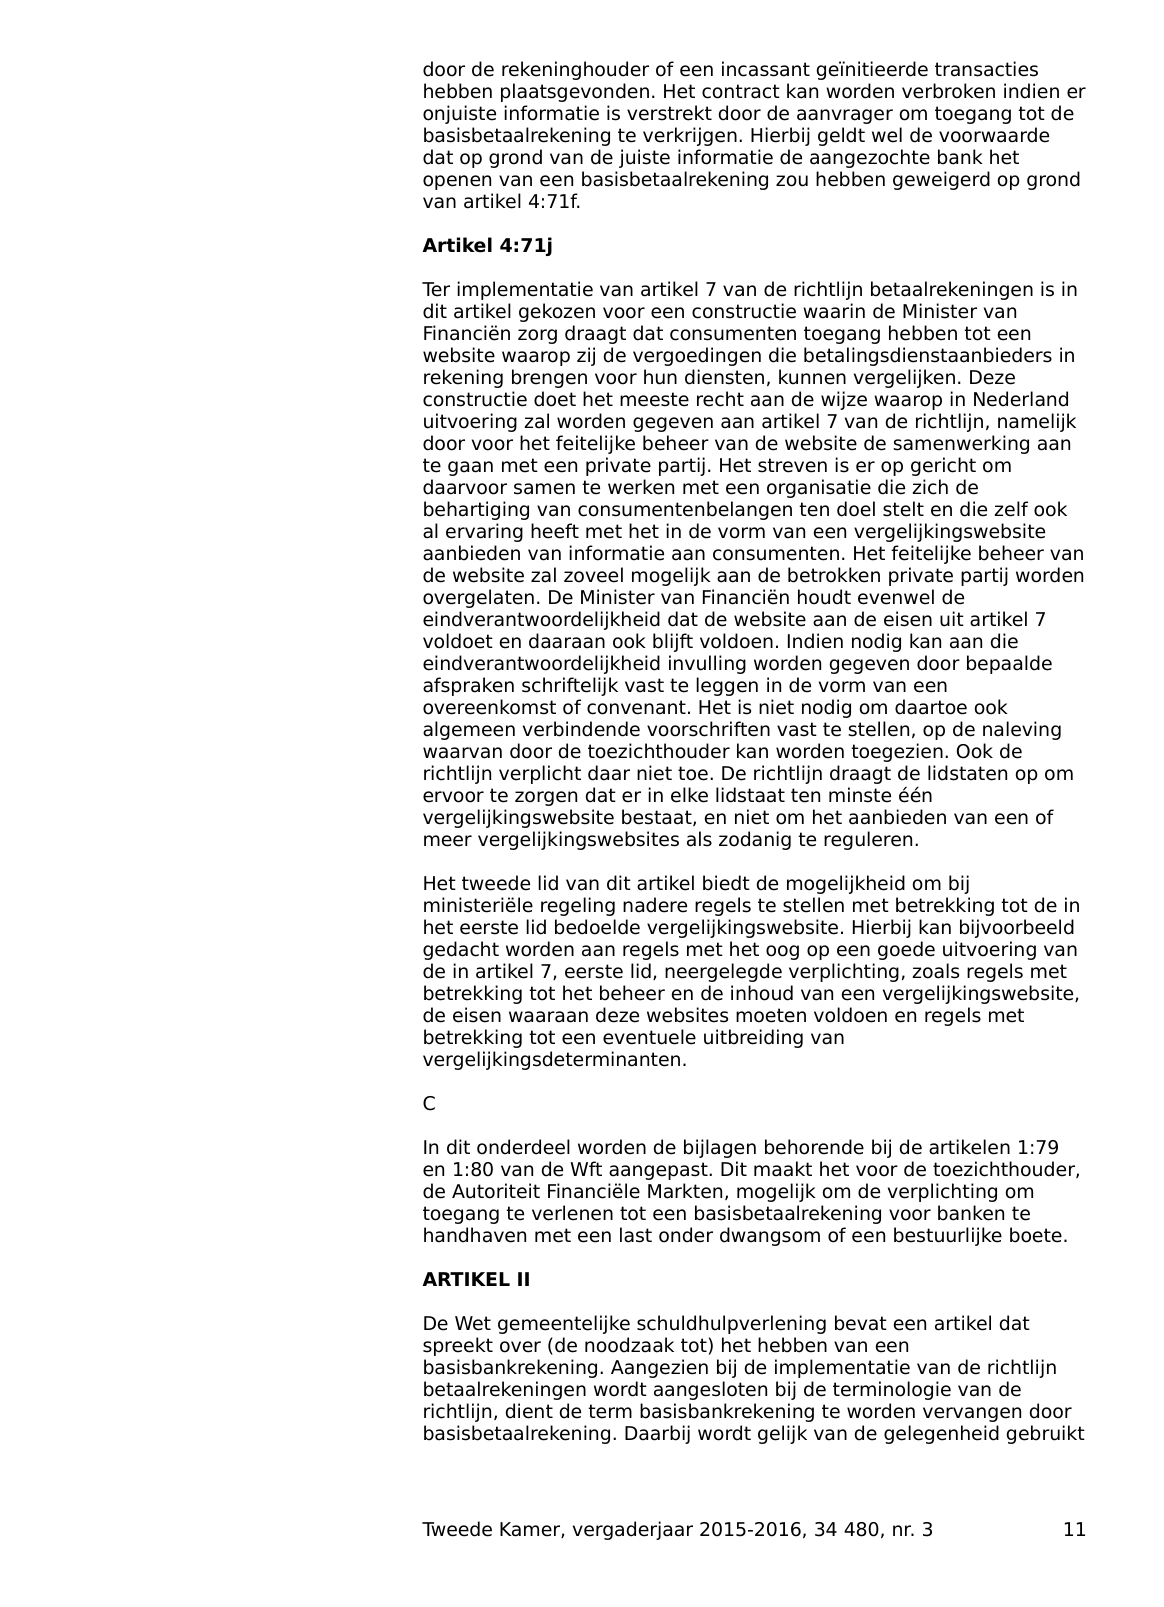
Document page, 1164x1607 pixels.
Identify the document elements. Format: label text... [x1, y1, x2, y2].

subtitle ARTIKEL II [422, 1269, 1087, 1291]
subtitle Artikel 4:71j [422, 235, 1087, 257]
text De Wet gemeentelijke schuldhulpverlening bevat een artikel dat spreekt over (de noodzaak tot) het hebben van een basisbankrekening. Aangezien bij de implementatie van de richtlijn betaalrekeningen wordt aangesloten bij de terminologie van de richtlijn, dient de term basisbankrekening te worden vervangen door basisbetaalrekening. Daarbij wordt gelijk van de gelegenheid gebruikt [422, 1313, 1087, 1445]
text Ter implementatie van artikel 7 van de richtlijn betaalrekeningen is in dit artikel gekozen voor een constructie waarin de Minister van Financiën zorg draagt dat consumenten toegang hebben tot een website waarop zij de vergoedingen die betalingsdienstaanbieders in rekening brengen voor hun diensten, kunnen vergelijken. Deze constructie doet het meeste recht aan de wijze waarop in Nederland uitvoering zal worden gegeven aan artikel 7 van de richtlijn, namelijk door voor het feitelijke beheer van de website de samenwerking aan te gaan met een private partij. Het streven is er op gericht om daarvoor samen te werken met een organisatie die zich de behartiging van consumentenbelangen ten doel stelt en die zelf ook al ervaring heeft met het in de vorm van een vergelijkingswebsite aanbieden van informatie aan consumenten. Het feitelijke beheer van de website zal zoveel mogelijk aan de betrokken private partij worden overgelaten. De Minister van Financiën houdt evenwel de eindverantwoordelijkheid dat de website aan de eisen uit artikel 7 voldoet en daaraan ook blijft voldoen. Indien nodig kan aan die eindverantwoordelijkheid invulling worden gegeven door bepaalde afspraken schriftelijk vast te leggen in de vorm van een overeenkomst of convenant. Het is niet nodig om daartoe ook algemeen verbindende voorschriften vast te stellen, op de naleving waarvan door de toezichthouder kan worden toegezien. Ook de richtlijn verplicht daar niet toe. De richtlijn draagt de lidstaten op om ervoor te zorgen dat er in elke lidstaat ten minste één vergelijkingswebsite bestaat, en niet om het aanbieden van een of meer vergelijkingswebsites als zodanig te reguleren. [422, 279, 1087, 851]
text Het tweede lid van dit artikel biedt de mogelijkheid om bij ministeriële regeling nadere regels te stellen met betrekking tot de in het eerste lid bedoelde vergelijkingswebsite. Hierbij kan bijvoorbeeld gedacht worden aan regels met het oog op een goede uitvoering van de in artikel 7, eerste lid, neergelegde verplichting, zoals regels met betrekking tot het beheer en de inhoud van een vergelijkingswebsite, de eisen waaraan deze websites moeten voldoen en regels met betrekking tot een eventuele uitbreiding van vergelijkingsdeterminanten. [422, 873, 1087, 1071]
text In dit onderdeel worden de bijlagen behorende bij de artikelen 1:79 en 1:80 van de Wft aangepast. Dit maakt het voor de toezichthouder, de Autoriteit Financiële Markten, mogelijk om de verplichting om toegang te verlenen tot een basisbetaalrekening voor banken te handhaven met een last onder dwangsom of een bestuurlijke boete. [422, 1137, 1087, 1247]
subtitle C [422, 1093, 1087, 1115]
text door de rekeninghouder of een incassant geïnitieerde transacties hebben plaatsgevonden. Het contract kan worden verbroken indien er onjuiste informatie is verstrekt door de aanvrager om toegang tot de basisbetaalrekening te verkrijgen. Hierbij geldt wel de voorwaarde dat op grond van de juiste informatie de aangezochte bank het openen van een basisbetaalrekening zou hebben geweigerd op grond van artikel 4:71f. [422, 59, 1087, 213]
